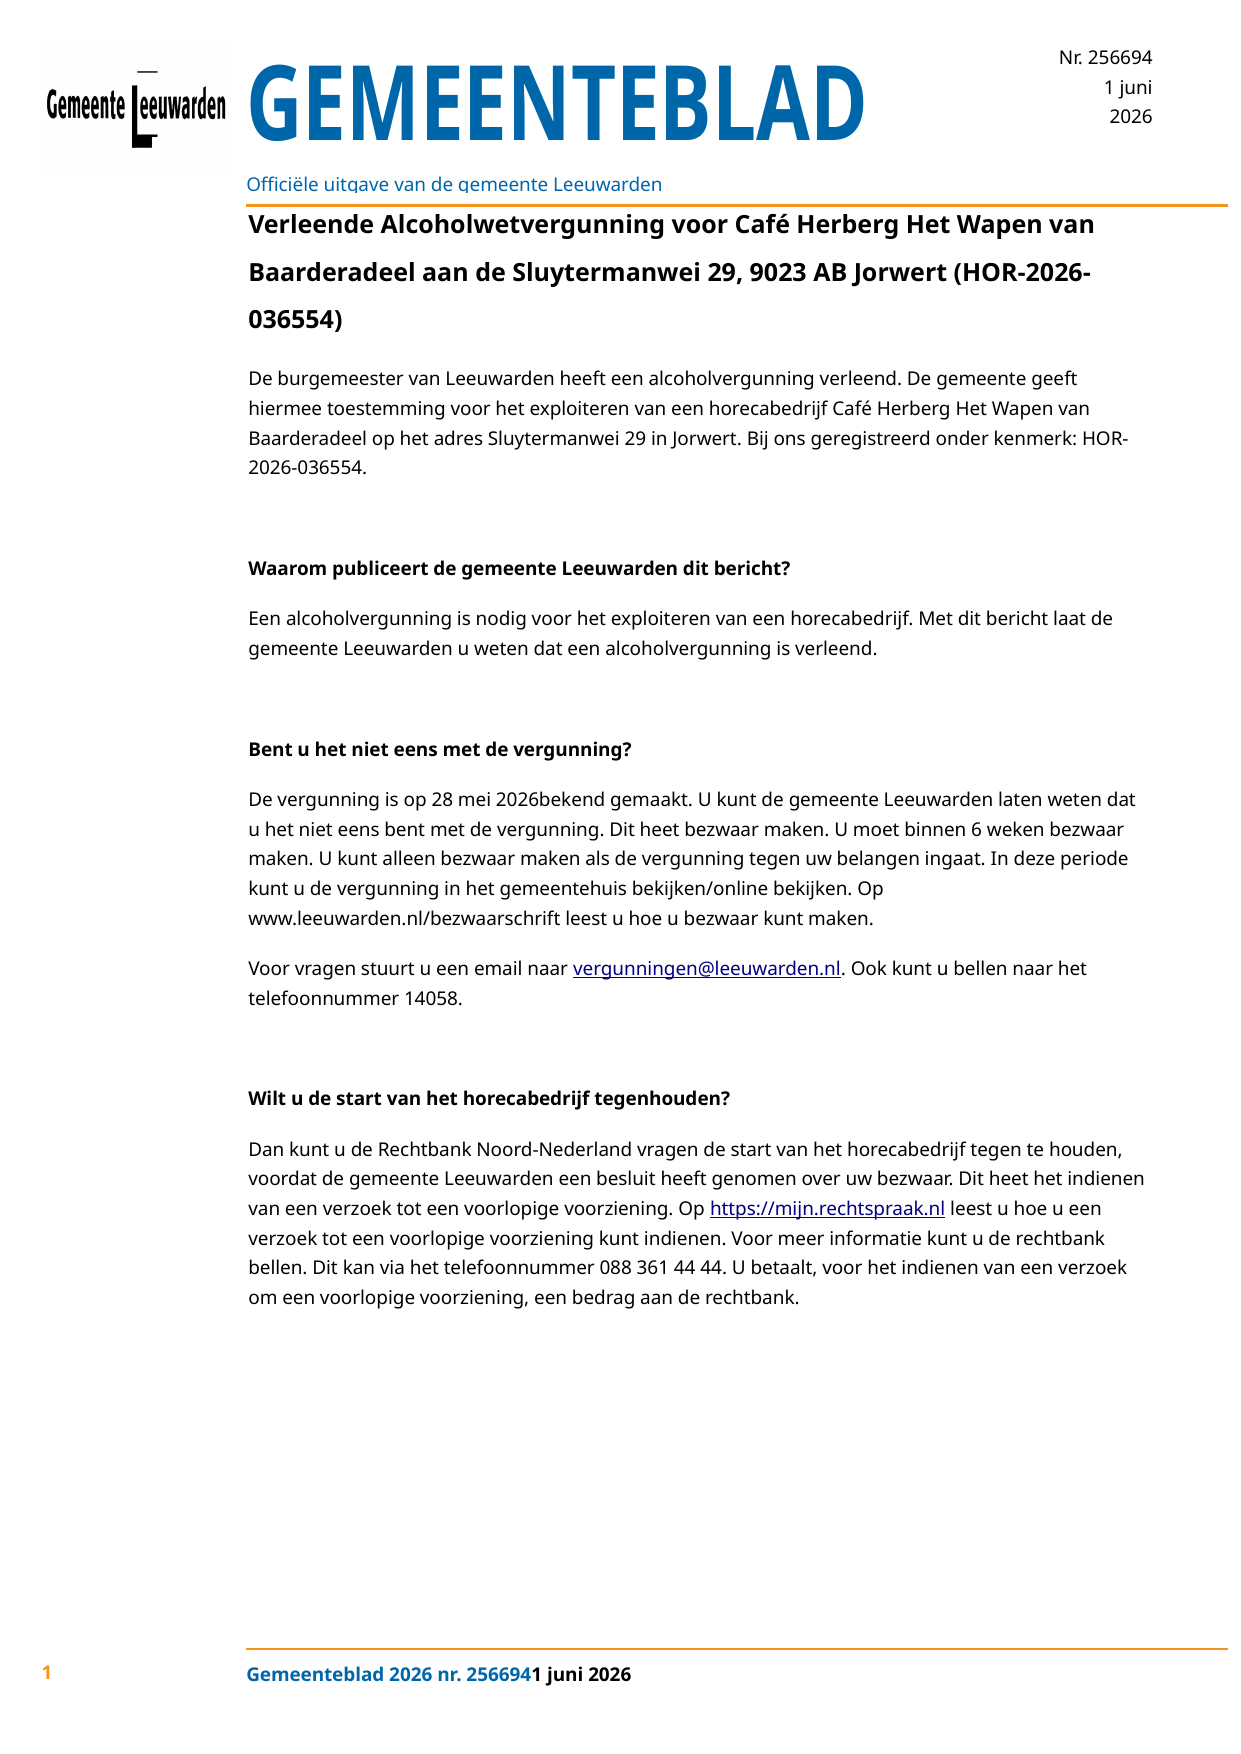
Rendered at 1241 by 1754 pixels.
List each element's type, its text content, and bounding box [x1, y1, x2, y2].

text Bent u het niet eens met de vergunning? [248, 736, 1152, 762]
text Verleende Alcoholwetvergunning voor Café Herberg Het Wapen van Baarderadeel aan de Sluytermanwei 29, 9023 AB Jorwert (HOR-2026-036554) [248, 207, 1152, 336]
text Een alcoholvergunning is nodig voor het exploiteren van een horecabedrijf. Met dit bericht laat de gemeente Leeuwarden u weten dat een alcoholvergunning is verleend. [248, 606, 1152, 661]
text Voor vragen stuurt u een email naar vergunningen@leeuwarden.nl. Ook kunt u bellen naar het telefoonnummer 14058. [248, 955, 1152, 1010]
text Waarom publiceert de gemeente Leeuwarden dit bericht? [248, 555, 1152, 581]
text Wilt u de start van het horecabedrijf tegenhouden? [248, 1086, 1152, 1111]
text Dan kunt u de Rechtbank Noord-Nederland vragen de start van het horecabedrijf tegen te houden, voordat de gemeente Leeuwarden een besluit heeft genomen over uw bezwaar. Dit heet het indienen van een verzoek tot een voorlopige voorziening. Op https://mijn.rechtspraak.nl leest u hoe u een verzoek tot een voorlopige voorziening kunt indienen. Voor meer informatie kunt u de rechtbank bellen. Dit kan via het telefoonnummer 088 361 44 44. U betaalt, voor het indienen van een verzoek om een voorlopige voorziening, een bedrag aan de rechtbank. [248, 1136, 1152, 1309]
text De vergunning is op 28 mei 2026bekend gemaakt. U kunt de gemeente Leeuwarden laten weten dat u het niet eens bent met de vergunning. Dit heet bezwaar maken. U moet binnen 6 weken bezwaar maken. U kunt alleen bezwaar maken als de vergunning tegen uw belangen ingaat. In deze periode kunt u de vergunning in het gemeentehuis bekijken/online bekijken. Op www.leeuwarden.nl/bezwaarschrift leest u hoe u bezwaar kunt maken. [248, 786, 1152, 930]
picture [41, 47, 231, 172]
text De burgemeester van Leeuwarden heeft een alcoholvergunning verleend. De gemeente geeft hiermee toestemming voor het exploiteren van een horecabedrijf Café Herberg Het Wapen van Baarderadeel op het adres Sluytermanwei 29 in Jorwert. Bij ons geregistreerd onder kenmerk: HOR-2026-036554. [248, 366, 1152, 480]
